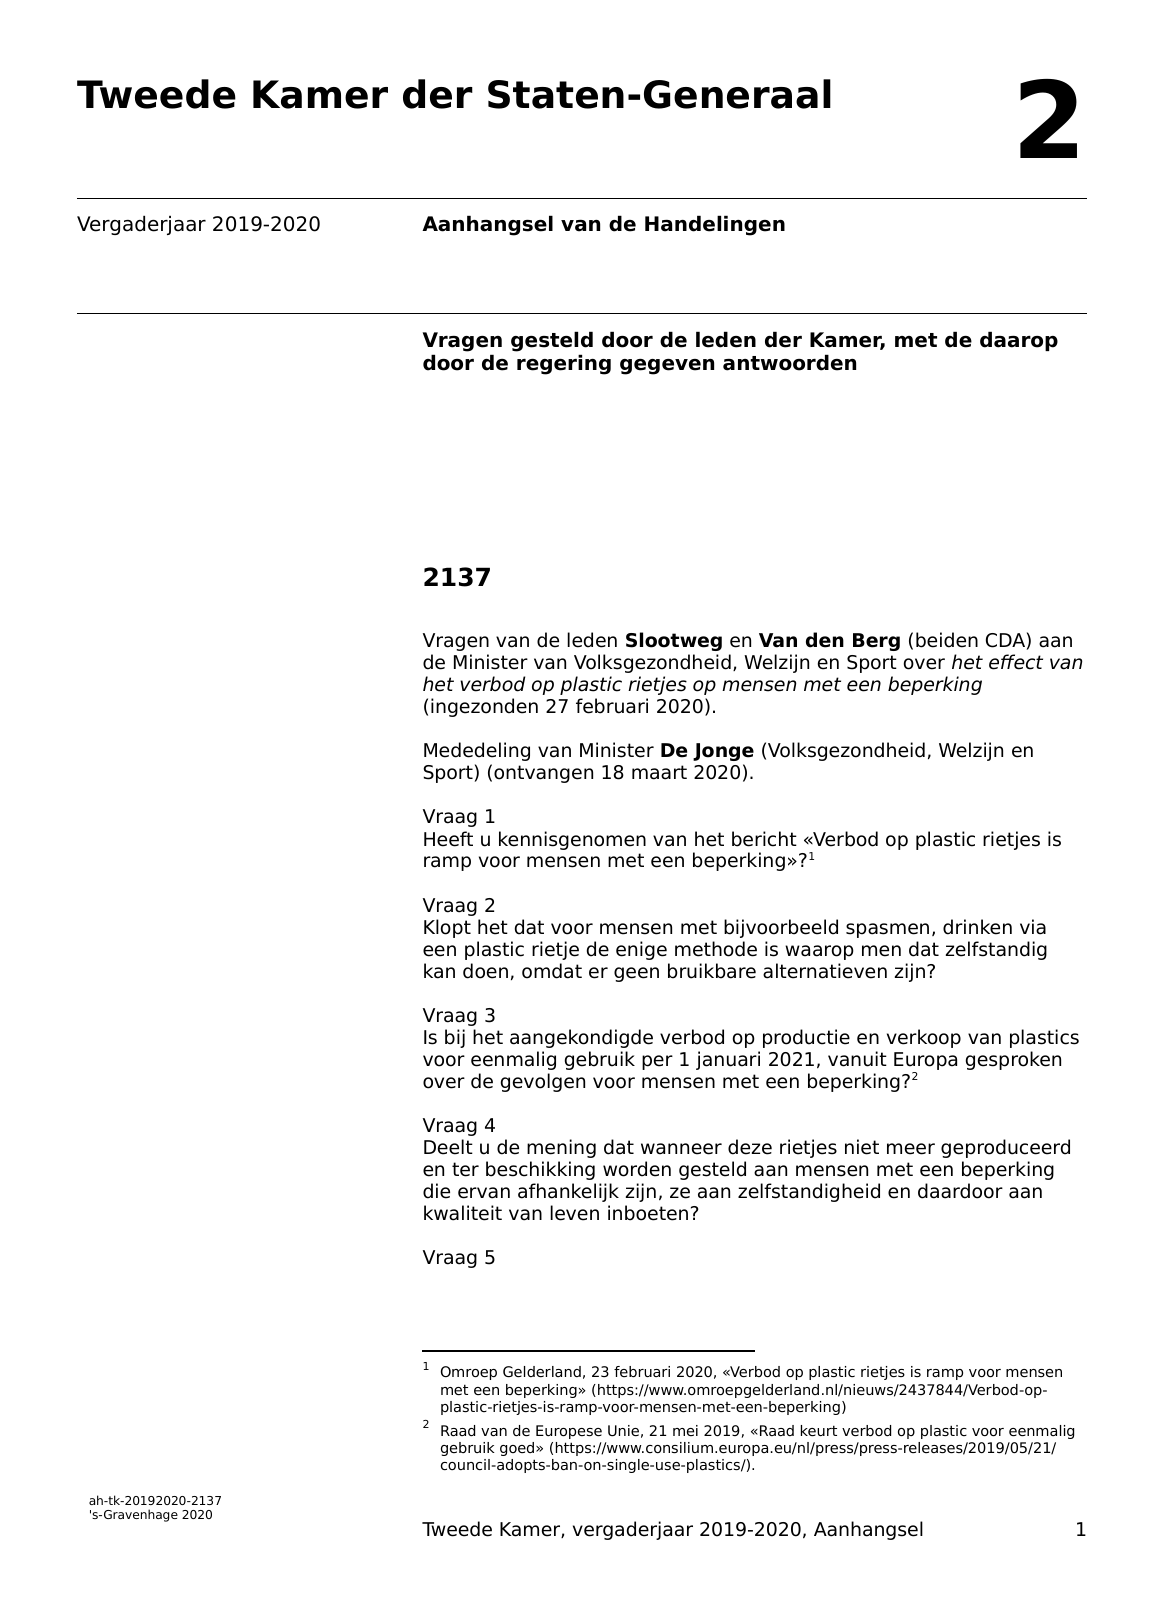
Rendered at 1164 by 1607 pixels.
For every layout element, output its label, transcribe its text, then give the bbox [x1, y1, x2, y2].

text ah-tk-20192020-2137 [88, 1494, 323, 1508]
text 2137 [422, 563, 1087, 592]
text Vraag 1 [422, 806, 1087, 828]
text Omroep Gelderland, 23 februari 2020, «Verbod op plastic rietjes is ramp voor mensen met een beperking» (https://www.omroepgelderland.nl/nieuws/2437844/Verbod-op-plastic-rietjes-is-ramp-voor-mensen-met-een-beperking) [422, 1360, 1087, 1416]
text Vraag 4 [422, 1115, 1087, 1137]
table_cell Vragen gesteld door de leden der Kamer, met de daarop door de regering gegeven antwoorden [422, 314, 1087, 375]
text Heeft u kennisgenomen van het bericht «Verbod op plastic rietjes is ramp voor mensen met een beperking»? [422, 828, 1087, 872]
text Is bij het aangekondigde verbod op productie en verkoop van plastics voor eenmalig gebruik per 1 januari 2021, vanuit Europa gesproken over de gevolgen voor mensen met een beperking? [422, 1027, 1087, 1093]
table_cell Aanhangsel van de Handelingen [422, 199, 1087, 313]
table_header 2 [886, 59, 1087, 198]
text Raad van de Europese Unie, 21 mei 2019, «Raad keurt verbod op plastic voor eenmalig gebruik goed» (https://www.consilium.europa.eu/nl/press/press-releases/2019/05/21/council-adopts-ban-on-single-use-plastics/). [422, 1418, 1087, 1474]
text Vraag 5 [422, 1247, 1087, 1269]
table_cell [77, 314, 422, 375]
text 's-Gravenhage 2020 [88, 1508, 323, 1522]
text Vraag 3 [422, 1005, 1087, 1027]
text Vragen van de leden Slootweg en Van den Berg (beiden CDA) aan de Minister van Volksgezondheid, Welzijn en Sport over het effect van het verbod op plastic rietjes op mensen met een beperking (ingezonden 27 februari 2020). [422, 630, 1087, 718]
text Mededeling van Minister De Jonge (Volksgezondheid, Welzijn en Sport) (ontvangen 18 maart 2020). [422, 740, 1087, 784]
text Vraag 2 [422, 894, 1087, 917]
text Deelt u de mening dat wanneer deze rietjes niet meer geproduceerd en ter beschikking worden gesteld aan mensen met een beperking die ervan afhankelijk zijn, ze aan zelfstandigheid en daardoor aan kwaliteit van leven inboeten? [422, 1137, 1087, 1225]
text Klopt het dat voor mensen met bijvoorbeeld spasmen, drinken via een plastic rietje de enige methode is waarop men dat zelfstandig kan doen, omdat er geen bruikbare alternatieven zijn? [422, 917, 1087, 982]
table_header Tweede Kamer der Staten-Generaal [77, 59, 886, 198]
table_cell Vergaderjaar 2019-2020 [77, 199, 422, 313]
